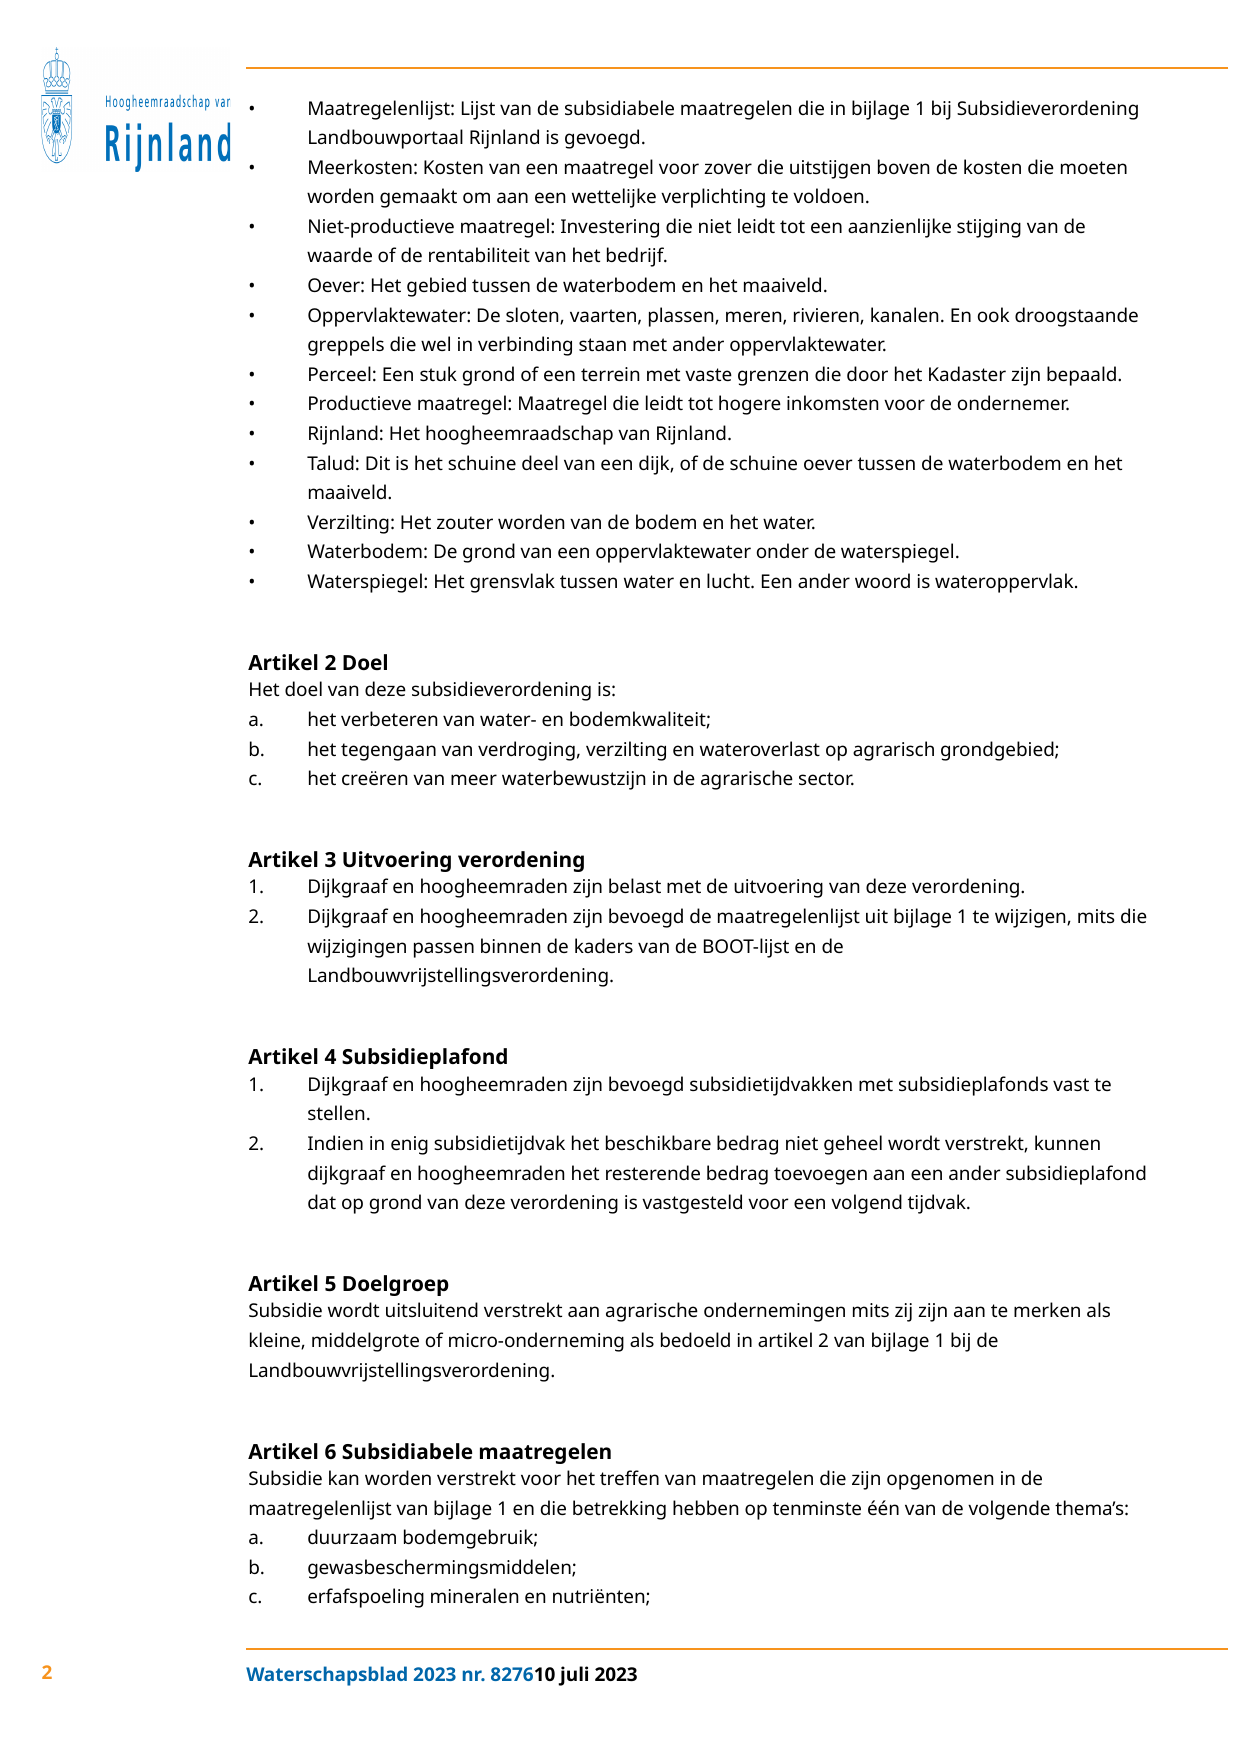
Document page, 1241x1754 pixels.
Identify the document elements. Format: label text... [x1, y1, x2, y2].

list Dijkgraaf en hoogheemraden zijn bevoegd subsidietijdvakken met subsidieplafonds vast te stellen. [248, 1071, 1152, 1126]
list Productieve maatregel: Maatregel die leidt tot hogere inkomsten voor de ondernemer. [248, 391, 1152, 416]
text Artikel 4 Subsidieplafond [248, 1042, 1152, 1071]
list Dijkgraaf en hoogheemraden zijn bevoegd de maatregelenlijst uit bijlage 1 te wijzigen, mits die wijzigingen passen binnen de kaders van de BOOT-lijst en de Landbouwvrijstellingsverordening. [248, 903, 1152, 988]
list Meerkosten: Kosten van een maatregel voor zover die uitstijgen boven de kosten die moeten worden gemaakt om aan een wettelijke verplichting te voldoen. [248, 154, 1152, 209]
list Perceel: Een stuk grond of een terrein met vaste grenzen die door het Kadaster zijn bepaald. [248, 361, 1152, 387]
text Artikel 6 Subsidiabele maatregelen [248, 1437, 1152, 1465]
list Niet-productieve maatregel: Investering die niet leidt tot een aanzienlijke stijging van de waarde of de rentabiliteit van het bedrijf. [248, 213, 1152, 268]
list Indien in enig subsidietijdvak het beschikbare bedrag niet geheel wordt verstrekt, kunnen dijkgraaf en hoogheemraden het resterende bedrag toevoegen aan een ander subsidieplafond dat op grond van deze verordening is vastgesteld voor een volgend tijdvak. [248, 1130, 1152, 1215]
list erfafspoeling mineralen en nutriënten; [248, 1584, 1152, 1609]
list gewasbeschermingsmiddelen; [248, 1554, 1152, 1580]
list Verzilting: Het zouter worden van de bodem en het water. [248, 509, 1152, 535]
text Artikel 2 Doel [248, 648, 1152, 677]
list het verbeteren van water- en bodemkwaliteit; [248, 706, 1152, 732]
list het creëren van meer waterbewustzijn in de agrarische sector. [248, 765, 1152, 791]
text Artikel 5 Doelgroep [248, 1269, 1152, 1298]
list Waterbodem: De grond van een oppervlaktewater onder de waterspiegel. [248, 538, 1152, 564]
text Artikel 3 Uitvoering verordening [248, 845, 1152, 874]
list Dijkgraaf en hoogheemraden zijn belast met de uitvoering van deze verordening. [248, 874, 1152, 899]
list Maatregelenlijst: Lijst van de subsidiabele maatregelen die in bijlage 1 bij Subsidieverordening Landbouwportaal Rijnland is gevoegd. [248, 95, 1152, 150]
picture [41, 47, 231, 172]
list Oever: Het gebied tussen de waterbodem en het maaiveld. [248, 272, 1152, 298]
list Rijnland: Het hoogheemraadschap van Rijnland. [248, 420, 1152, 446]
list Waterspiegel: Het grensvlak tussen water en lucht. Een ander woord is wateroppervlak. [248, 568, 1152, 594]
list duurzaam bodemgebruik; [248, 1524, 1152, 1550]
list Talud: Dit is het schuine deel van een dijk, of de schuine oever tussen de waterbodem en het maaiveld. [248, 450, 1152, 505]
text Het doel van deze subsidieverordening is: [248, 677, 1152, 702]
list het tegengaan van verdroging, verzilting en wateroverlast op agrarisch grondgebied; [248, 736, 1152, 761]
text Subsidie wordt uitsluitend verstrekt aan agrarische ondernemingen mits zij zijn aan te merken als kleine, middelgrote of micro-onderneming als bedoeld in artikel 2 van bijlage 1 bij de Landbouwvrijstellingsverordening. [248, 1298, 1152, 1383]
list Oppervlaktewater: De sloten, vaarten, plassen, meren, rivieren, kanalen. En ook droogstaande greppels die wel in verbinding staan met ander oppervlaktewater. [248, 302, 1152, 357]
text Subsidie kan worden verstrekt voor het treffen van maatregelen die zijn opgenomen in de maatregelenlijst van bijlage 1 en die betrekking hebben op tenminste één van de volgende thema’s: [248, 1465, 1152, 1521]
